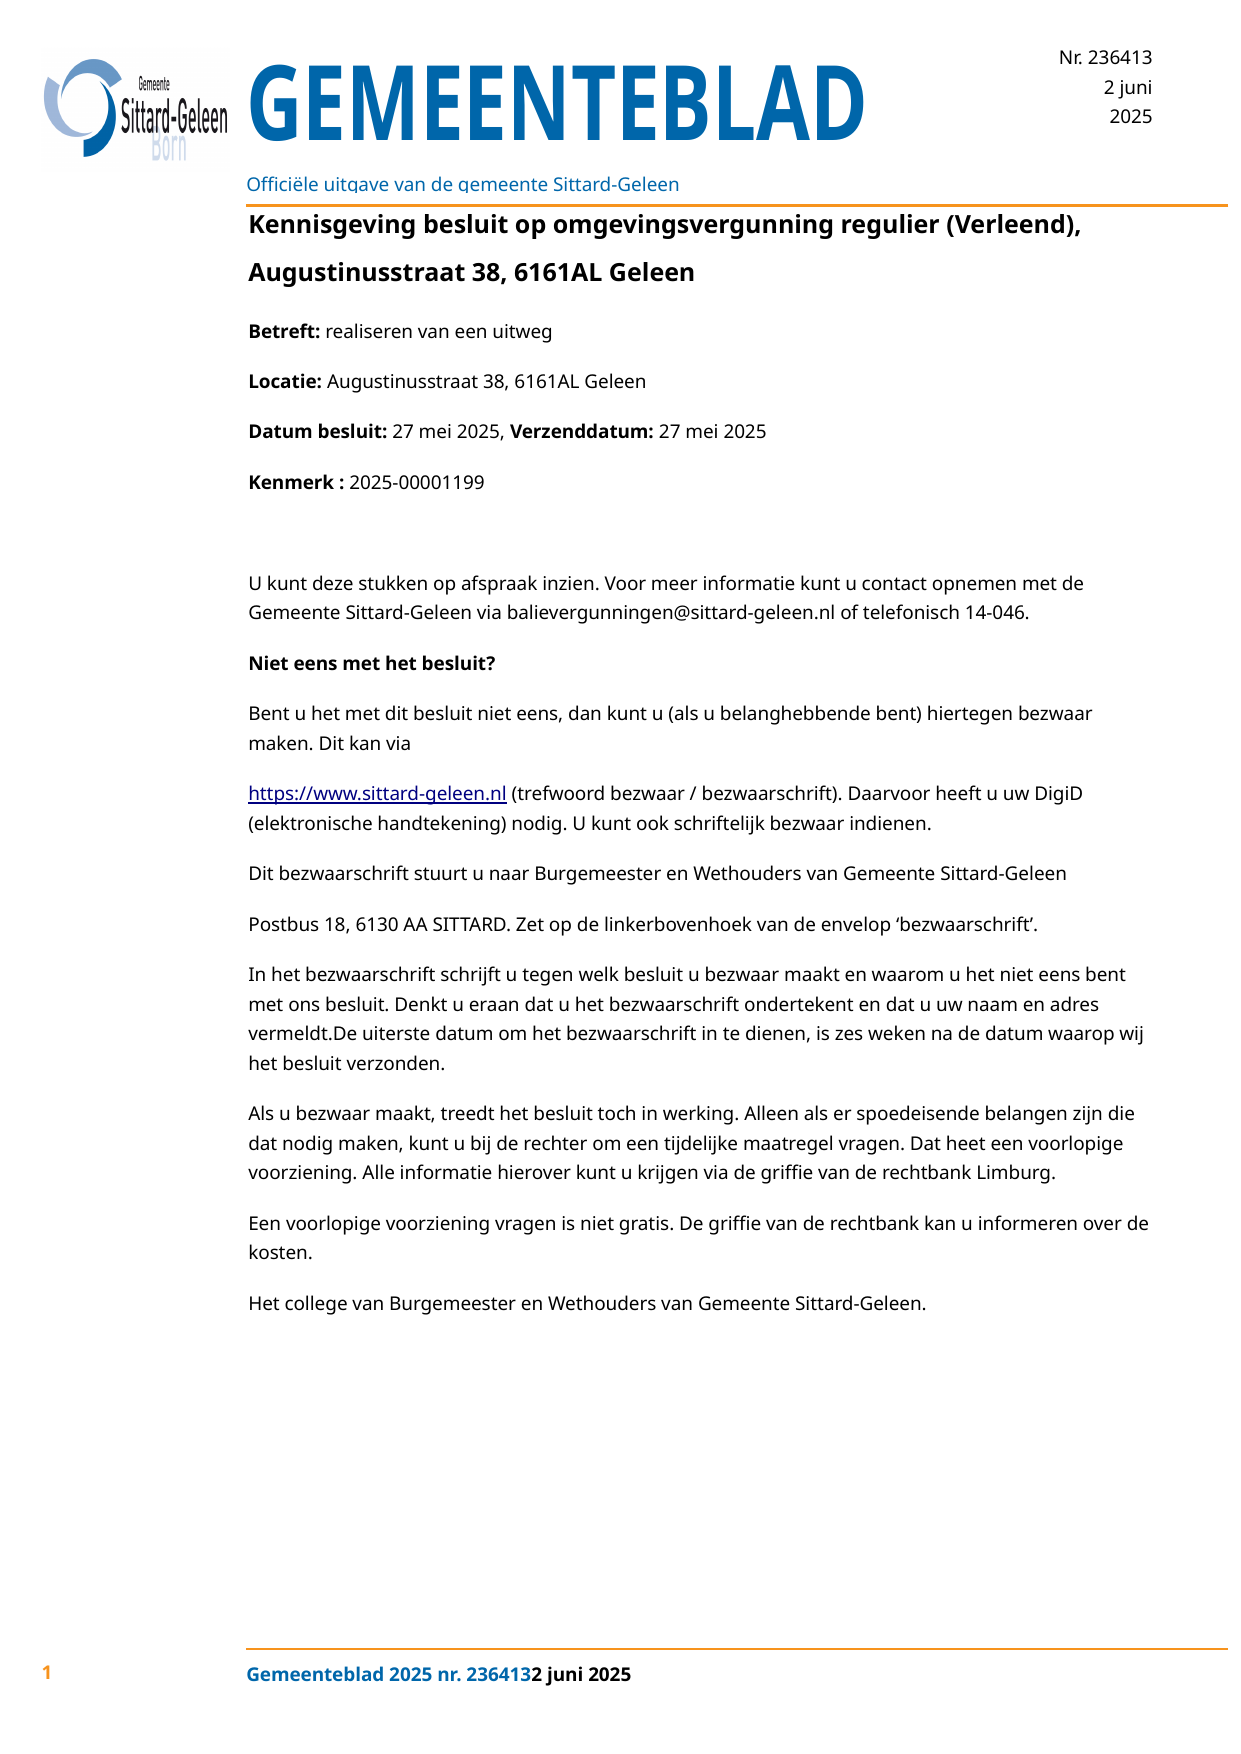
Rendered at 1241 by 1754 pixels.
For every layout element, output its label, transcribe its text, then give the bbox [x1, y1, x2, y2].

text Datum besluit: 27 mei 2025, Verzenddatum: 27 mei 2025 [248, 419, 1152, 444]
text Betreft: realiseren van een uitweg [248, 318, 1152, 344]
text Een voorlopige voorziening vragen is niet gratis. De griffie van de rechtbank kan u informeren over de kosten. [248, 1210, 1152, 1265]
text Bent u het met dit besluit niet eens, dan kunt u (als u belanghebbende bent) hiertegen bezwaar maken. Dit kan via [248, 700, 1152, 756]
text Postbus 18, 6130 AA SITTARD. Zet op de linkerbovenhoek van de envelop ‘bezwaarschrift’. [248, 911, 1152, 937]
text https://www.sittard-geleen.nl (trefwoord bezwaar / bezwaarschrift). Daarvoor heeft u uw DigiD (elektronische handtekening) nodig. U kunt ook schriftelijk bezwaar indienen. [248, 780, 1152, 836]
text Dit bezwaarschrift stuurt u naar Burgemeester en Wethouders van Gemeente Sittard-Geleen [248, 860, 1152, 886]
text Het college van Burgemeester en Wethouders van Gemeente Sittard-Geleen. [248, 1290, 1152, 1316]
text Als u bezwaar maakt, treedt het besluit toch in werking. Alleen als er spoedeisende belangen zijn die dat nodig maken, kunt u bij de rechter om een tijdelijke maatregel vragen. Dat heet een voorlopige voorziening. Alle informatie hierover kunt u krijgen via de griffie van de rechtbank Limburg. [248, 1100, 1152, 1185]
text Niet eens met het besluit? [248, 650, 1152, 676]
text Kenmerk : 2025-00001199 [248, 469, 1152, 495]
text U kunt deze stukken op afspraak inzien. Voor meer informatie kunt u contact opnemen met de Gemeente Sittard-Geleen via balievergunningen@sittard-geleen.nl of telefonisch 14-046. [248, 570, 1152, 625]
text Kennisgeving besluit op omgevingsvergunning regulier (Verleend), Augustinusstraat 38, 6161AL Geleen [248, 207, 1152, 288]
picture [41, 47, 231, 172]
text Locatie: Augustinusstraat 38, 6161AL Geleen [248, 368, 1152, 394]
text In het bezwaarschrift schrijft u tegen welk besluit u bezwaar maakt en waarom u het niet eens bent met ons besluit. Denkt u eraan dat u het bezwaarschrift ondertekent en dat u uw naam en adres vermeldt.De uiterste datum om het bezwaarschrift in te dienen, is zes weken na de datum waarop wij het besluit verzonden. [248, 961, 1152, 1076]
